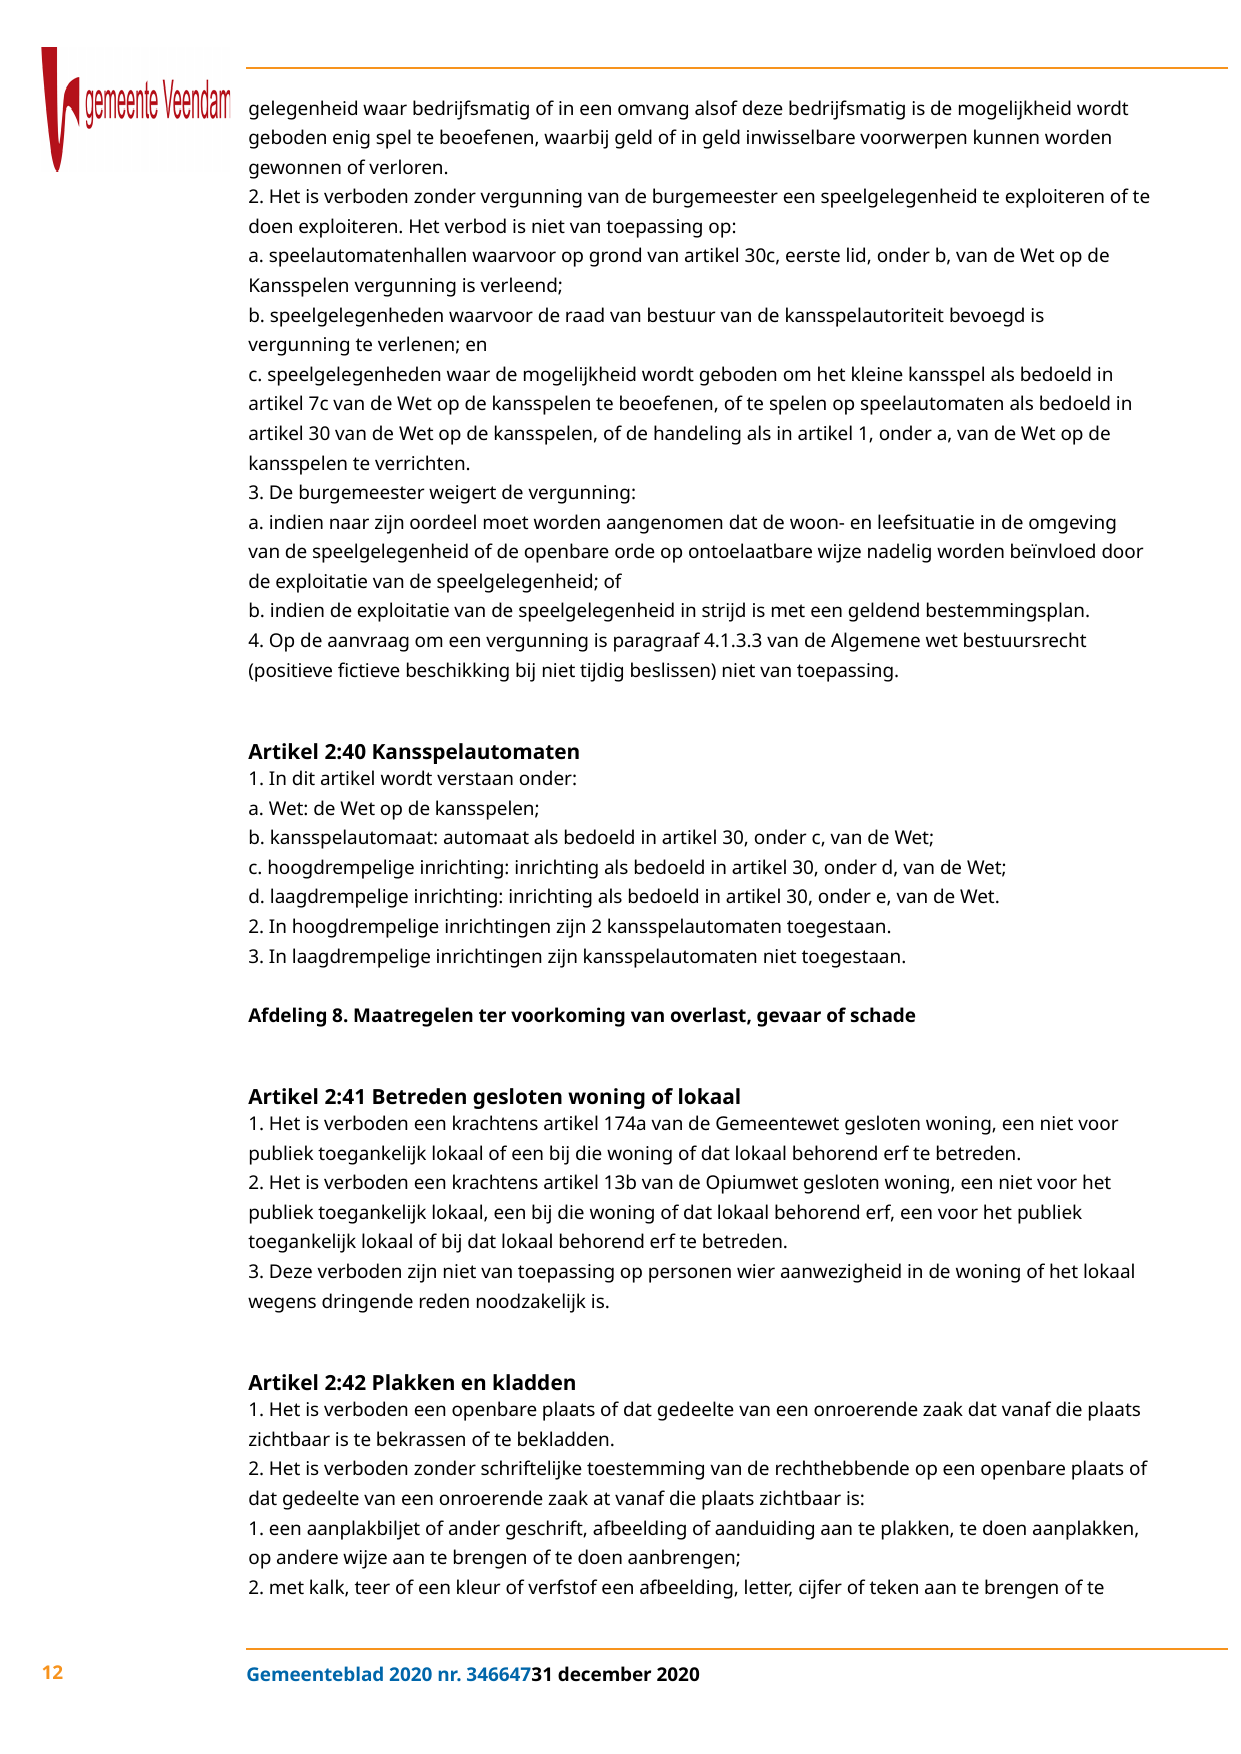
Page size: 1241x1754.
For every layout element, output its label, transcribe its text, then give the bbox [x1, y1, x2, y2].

text Afdeling 8. Maatregelen ter voorkoming van overlast, gevaar of schade [248, 1002, 1152, 1028]
text 2. Het is verboden zonder schriftelijke toestemming van de rechthebbende op een openbare plaats of dat gedeelte van een onroerende zaak at vanaf die plaats zichtbaar is: [248, 1456, 1152, 1511]
text Artikel 2:41 Betreden gesloten woning of lokaal [248, 1082, 1152, 1110]
text a. Wet: de Wet op de kansspelen; [248, 795, 1152, 821]
text Artikel 2:40 Kansspelautomaten [248, 737, 1152, 765]
text 2. Het is verboden een krachtens artikel 13b van de Opiumwet gesloten woning, een niet voor het publiek toegankelijk lokaal, een bij die woning of dat lokaal behorend erf, een voor het publiek toegankelijk lokaal of bij dat lokaal behorend erf te betreden. [248, 1169, 1152, 1254]
text a. indien naar zijn oordeel moet worden aangenomen dat de woon- en leefsituatie in de omgeving van de speelgelegenheid of de openbare orde op ontoelaatbare wijze nadelig worden beïnvloed door de exploitatie van de speelgelegenheid; of [248, 509, 1152, 594]
text c. speelgelegenheden waar de mogelijkheid wordt geboden om het kleine kansspel als bedoeld in artikel 7c van de Wet op de kansspelen te beoefenen, of te spelen op speelautomaten als bedoeld in artikel 30 van de Wet op de kansspelen, of de handeling als in artikel 1, onder a, van de Wet op de kansspelen te verrichten. [248, 361, 1152, 476]
text 3. De burgemeester weigert de vergunning: [248, 479, 1152, 505]
text 1. een aanplakbiljet of ander geschrift, afbeelding of aanduiding aan te plakken, te doen aanplakken, op andere wijze aan te brengen of te doen aanbrengen; [248, 1515, 1152, 1570]
text 4. Op de aanvraag om een vergunning is paragraaf 4.1.3.3 van de Algemene wet bestuursrecht (positieve fictieve beschikking bij niet tijdig beslissen) niet van toepassing. [248, 627, 1152, 683]
text 3. Deze verboden zijn niet van toepassing op personen wier aanwezigheid in de woning of het lokaal wegens dringende reden noodzakelijk is. [248, 1258, 1152, 1314]
text 1. Het is verboden een openbare plaats of dat gedeelte van een onroerende zaak dat vanaf die plaats zichtbaar is te bekrassen of te bekladden. [248, 1396, 1152, 1452]
text 2. met kalk, teer of een kleur of verfstof een afbeelding, letter, cijfer of teken aan te brengen of te [248, 1574, 1152, 1599]
text b. indien de exploitatie van de speelgelegenheid in strijd is met een geldend bestemmingsplan. [248, 598, 1152, 623]
text 3. In laagdrempelige inrichtingen zijn kansspelautomaten niet toegestaan. [248, 943, 1152, 968]
text 2. In hoogdrempelige inrichtingen zijn 2 kansspelautomaten toegestaan. [248, 913, 1152, 939]
text Artikel 2:42 Plakken en kladden [248, 1368, 1152, 1396]
picture [41, 47, 231, 172]
text b. kansspelautomaat: automaat als bedoeld in artikel 30, onder c, van de Wet; [248, 824, 1152, 850]
text c. hoogdrempelige inrichting: inrichting als bedoeld in artikel 30, onder d, van de Wet; [248, 854, 1152, 880]
text gelegenheid waar bedrijfsmatig of in een omvang alsof deze bedrijfsmatig is de mogelijkheid wordt geboden enig spel te beoefenen, waarbij geld of in geld inwisselbare voorwerpen kunnen worden gewonnen of verloren. [248, 95, 1152, 180]
text 2. Het is verboden zonder vergunning van de burgemeester een speelgelegenheid te exploiteren of te doen exploiteren. Het verbod is niet van toepassing op: [248, 183, 1152, 239]
text 1. Het is verboden een krachtens artikel 174a van de Gemeentewet gesloten woning, een niet voor publiek toegankelijk lokaal of een bij die woning of dat lokaal behorend erf te betreden. [248, 1110, 1152, 1166]
text 1. In dit artikel wordt verstaan onder: [248, 765, 1152, 791]
text a. speelautomatenhallen waarvoor op grond van artikel 30c, eerste lid, onder b, van de Wet op de Kansspelen vergunning is verleend; [248, 243, 1152, 298]
text b. speelgelegenheden waarvoor de raad van bestuur van de kansspelautoriteit bevoegd is vergunning te verlenen; en [248, 302, 1152, 357]
text d. laagdrempelige inrichting: inrichting als bedoeld in artikel 30, onder e, van de Wet. [248, 884, 1152, 909]
